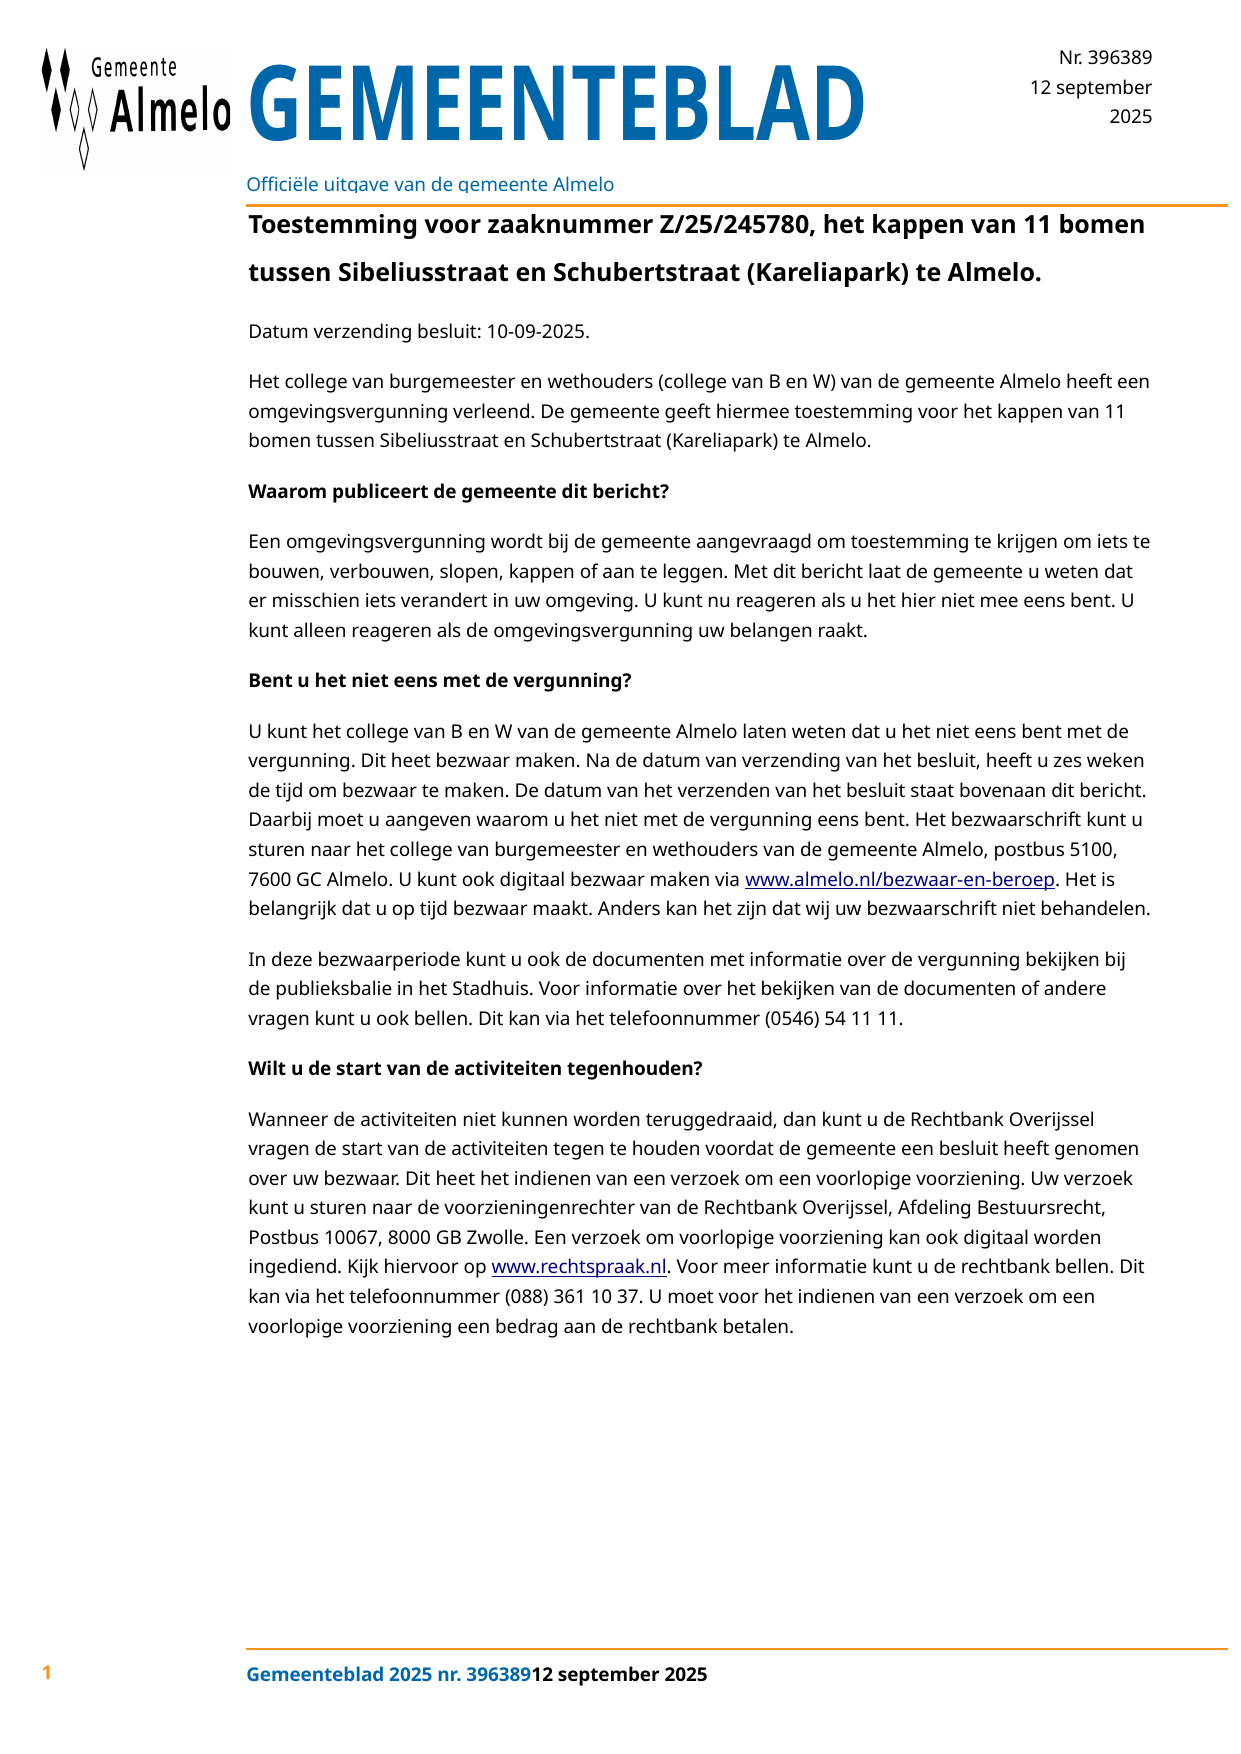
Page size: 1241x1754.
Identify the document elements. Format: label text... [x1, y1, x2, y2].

text U kunt het college van B en W van de gemeente Almelo laten weten dat u het niet eens bent met de vergunning. Dit heet bezwaar maken. Na de datum van verzending van het besluit, heeft u zes weken de tijd om bezwaar te maken. De datum van het verzenden van het besluit staat bovenaan dit bericht. Daarbij moet u aangeven waarom u het niet met de vergunning eens bent. Het bezwaarschrift kunt u sturen naar het college van burgemeester en wethouders van de gemeente Almelo, postbus 5100, 7600 GC Almelo. U kunt ook digitaal bezwaar maken via www.almelo.nl/bezwaar-en-beroep. Het is belangrijk dat u op tijd bezwaar maakt. Anders kan het zijn dat wij uw bezwaarschrift niet behandelen. [248, 718, 1152, 921]
text Het college van burgemeester en wethouders (college van B en W) van de gemeente Almelo heeft een omgevingsvergunning verleend. De gemeente geeft hiermee toestemming voor het kappen van 11 bomen tussen Sibeliusstraat en Schubertstraat (Kareliapark) te Almelo. [248, 368, 1152, 453]
text Bent u het niet eens met de vergunning? [248, 667, 1152, 693]
text Datum verzending besluit: 10-09-2025. [248, 318, 1152, 344]
text Wilt u de start van de activiteiten tegenhouden? [248, 1055, 1152, 1081]
text Wanneer de activiteiten niet kunnen worden teruggedraaid, dan kunt u de Rechtbank Overijssel vragen de start van de activiteiten tegen te houden voordat de gemeente een besluit heeft genomen over uw bezwaar. Dit heet het indienen van een verzoek om een voorlopige voorziening. Uw verzoek kunt u sturen naar de voorzieningenrechter van de Rechtbank Overijssel, Afdeling Bestuursrecht, Postbus 10067, 8000 GB Zwolle. Een verzoek om voorlopige voorziening kan ook digitaal worden ingediend. Kijk hiervoor op www.rechtspraak.nl. Voor meer informatie kunt u de rechtbank bellen. Dit kan via het telefoonnummer (088) 361 10 37. U moet voor het indienen van een verzoek om een voorlopige voorziening een bedrag aan de rechtbank betalen. [248, 1106, 1152, 1339]
text Een omgevingsvergunning wordt bij de gemeente aangevraagd om toestemming te krijgen om iets te bouwen, verbouwen, slopen, kappen of aan te leggen. Met dit bericht laat de gemeente u weten dat er misschien iets verandert in uw omgeving. U kunt nu reageren als u het hier niet mee eens bent. U kunt alleen reageren als de omgevingsvergunning uw belangen raakt. [248, 528, 1152, 643]
text In deze bezwaarperiode kunt u ook de documenten met informatie over de vergunning bekijken bij de publieksbalie in het Stadhuis. Voor informatie over het bekijken van de documenten of andere vragen kunt u ook bellen. Dit kan via het telefoonnummer (0546) 54 11 11. [248, 946, 1152, 1031]
text Waarom publiceert de gemeente dit bericht? [248, 478, 1152, 504]
picture [41, 47, 231, 172]
text Toestemming voor zaaknummer Z/25/245780, het kappen van 11 bomen tussen Sibeliusstraat en Schubertstraat (Kareliapark) te Almelo. [248, 207, 1152, 288]
